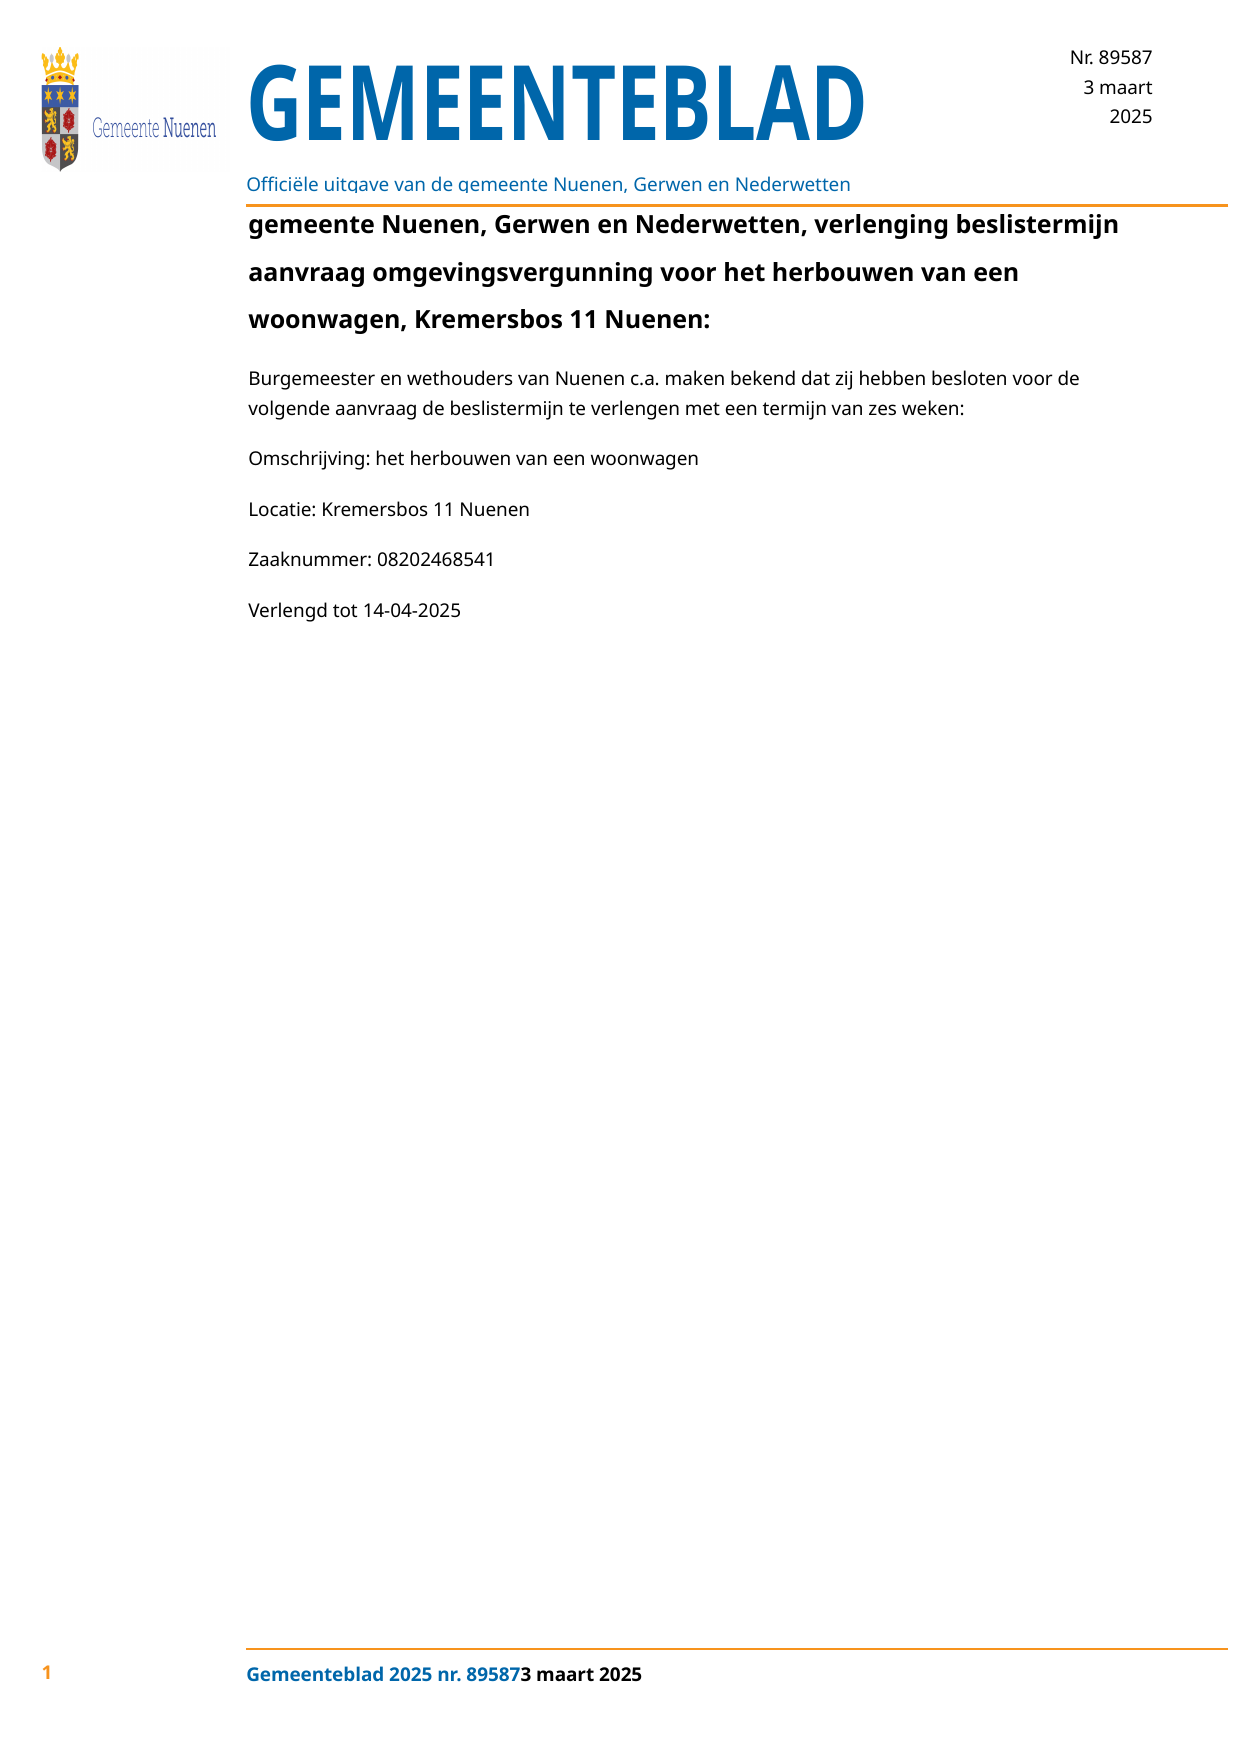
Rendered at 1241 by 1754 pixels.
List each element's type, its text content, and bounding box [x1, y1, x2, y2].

text Locatie: Kremersbos 11 Nuenen [248, 496, 1152, 522]
text Zaaknummer: 08202468541 [248, 546, 1152, 572]
text Omschrijving: het herbouwen van een woonwagen [248, 446, 1152, 471]
picture [41, 47, 231, 172]
text Verlengd tot 14-04-2025 [248, 597, 1152, 622]
text gemeente Nuenen, Gerwen en Nederwetten, verlenging beslistermijn aanvraag omgevingsvergunning voor het herbouwen van een woonwagen, Kremersbos 11 Nuenen: [248, 207, 1152, 336]
text Burgemeester en wethouders van Nuenen c.a. maken bekend dat zij hebben besloten voor de volgende aanvraag de beslistermijn te verlengen met een termijn van zes weken: [248, 366, 1152, 421]
